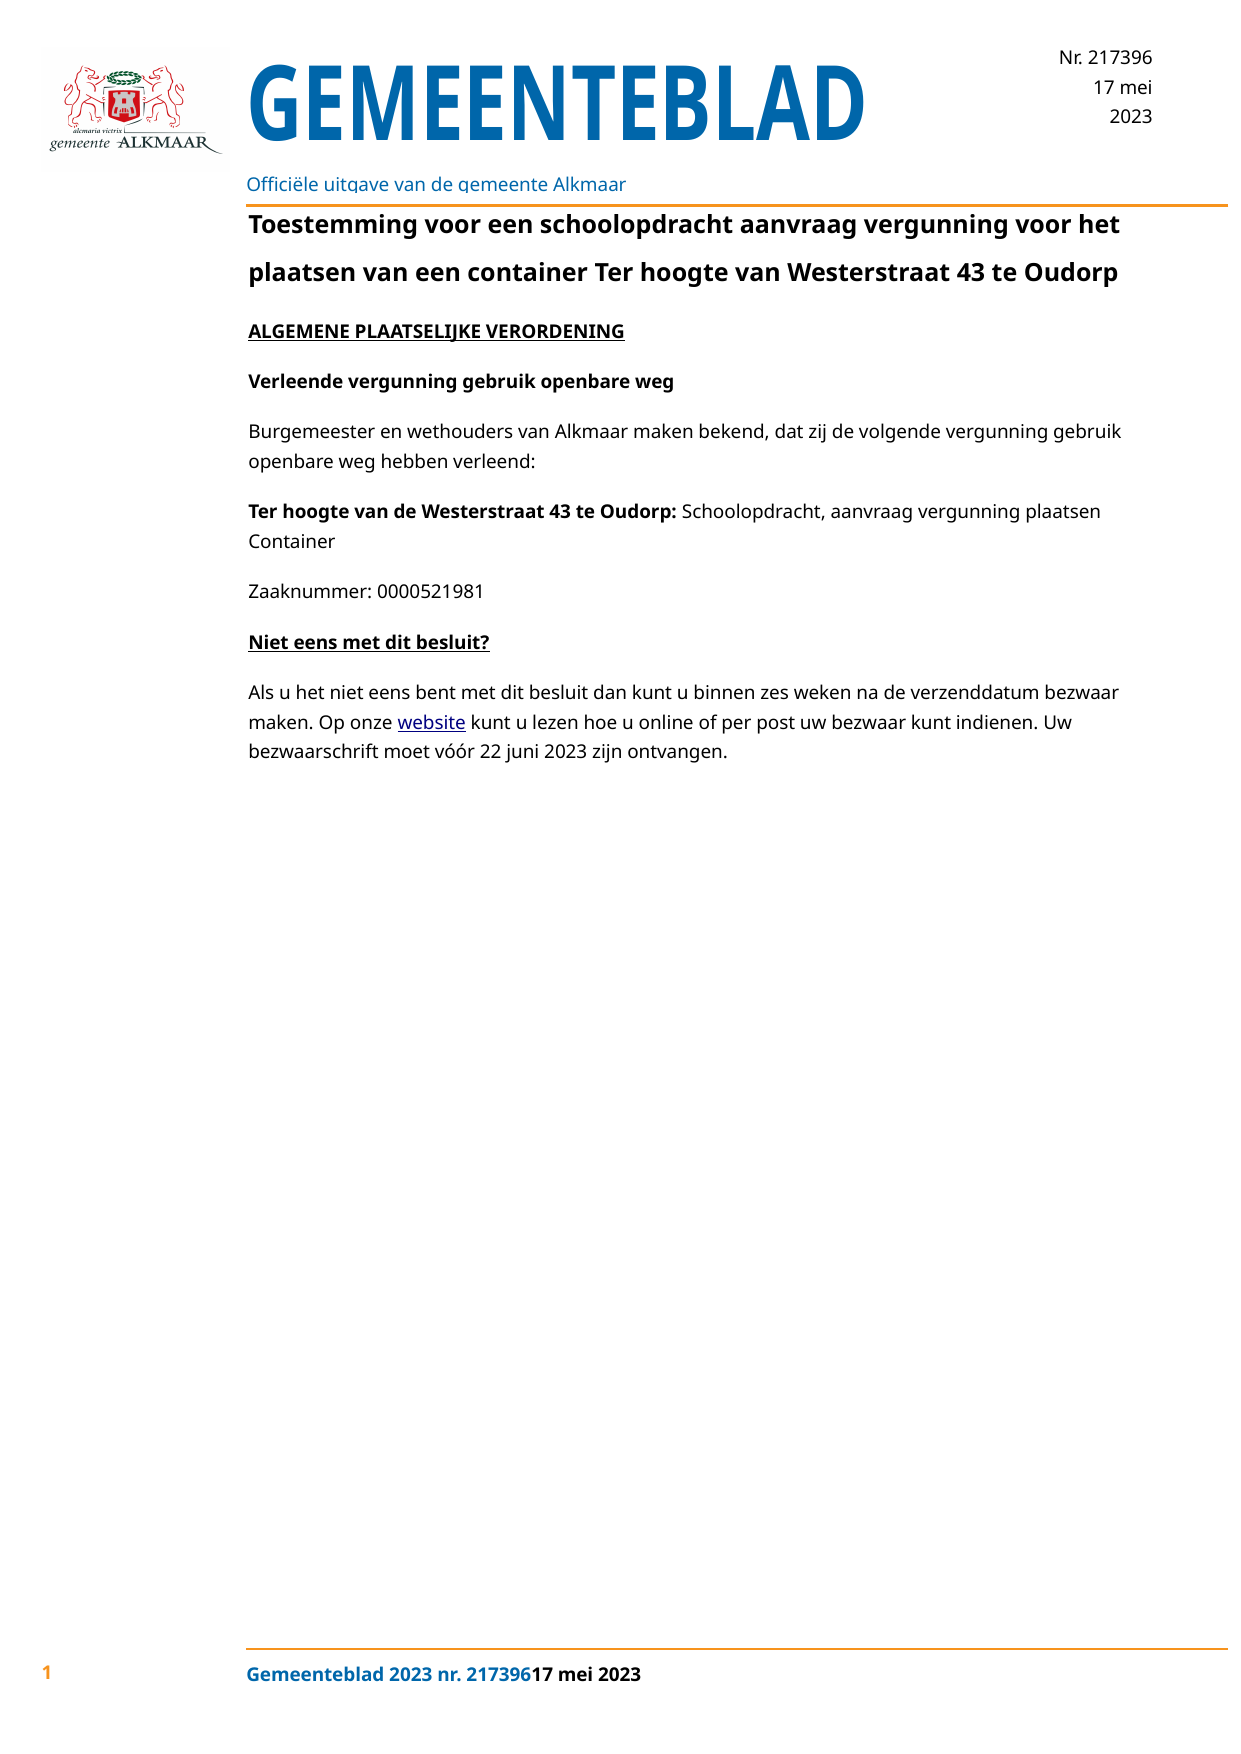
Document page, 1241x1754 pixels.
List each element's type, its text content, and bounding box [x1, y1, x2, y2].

text Burgemeester en wethouders van Alkmaar maken bekend, dat zij de volgende vergunning gebruik openbare weg hebben verleend: [248, 419, 1152, 474]
text ALGEMENE PLAATSELIJKE VERORDENING [248, 318, 1152, 344]
picture [41, 47, 231, 172]
text Ter hoogte van de Westerstraat 43 te Oudorp: Schoolopdracht, aanvraag vergunning plaatsen Container [248, 499, 1152, 554]
text Niet eens met dit besluit? [248, 629, 1152, 655]
text Zaaknummer: 0000521981 [248, 579, 1152, 604]
text Toestemming voor een schoolopdracht aanvraag vergunning voor het plaatsen van een container Ter hoogte van Westerstraat 43 te Oudorp [248, 207, 1152, 288]
text Verleende vergunning gebruik openbare weg [248, 368, 1152, 394]
text Als u het niet eens bent met dit besluit dan kunt u binnen zes weken na de verzenddatum bezwaar maken. Op onze website kunt u lezen hoe u online of per post uw bezwaar kunt indienen. Uw bezwaarschrift moet vóór 22 juni 2023 zijn ontvangen. [248, 679, 1152, 764]
